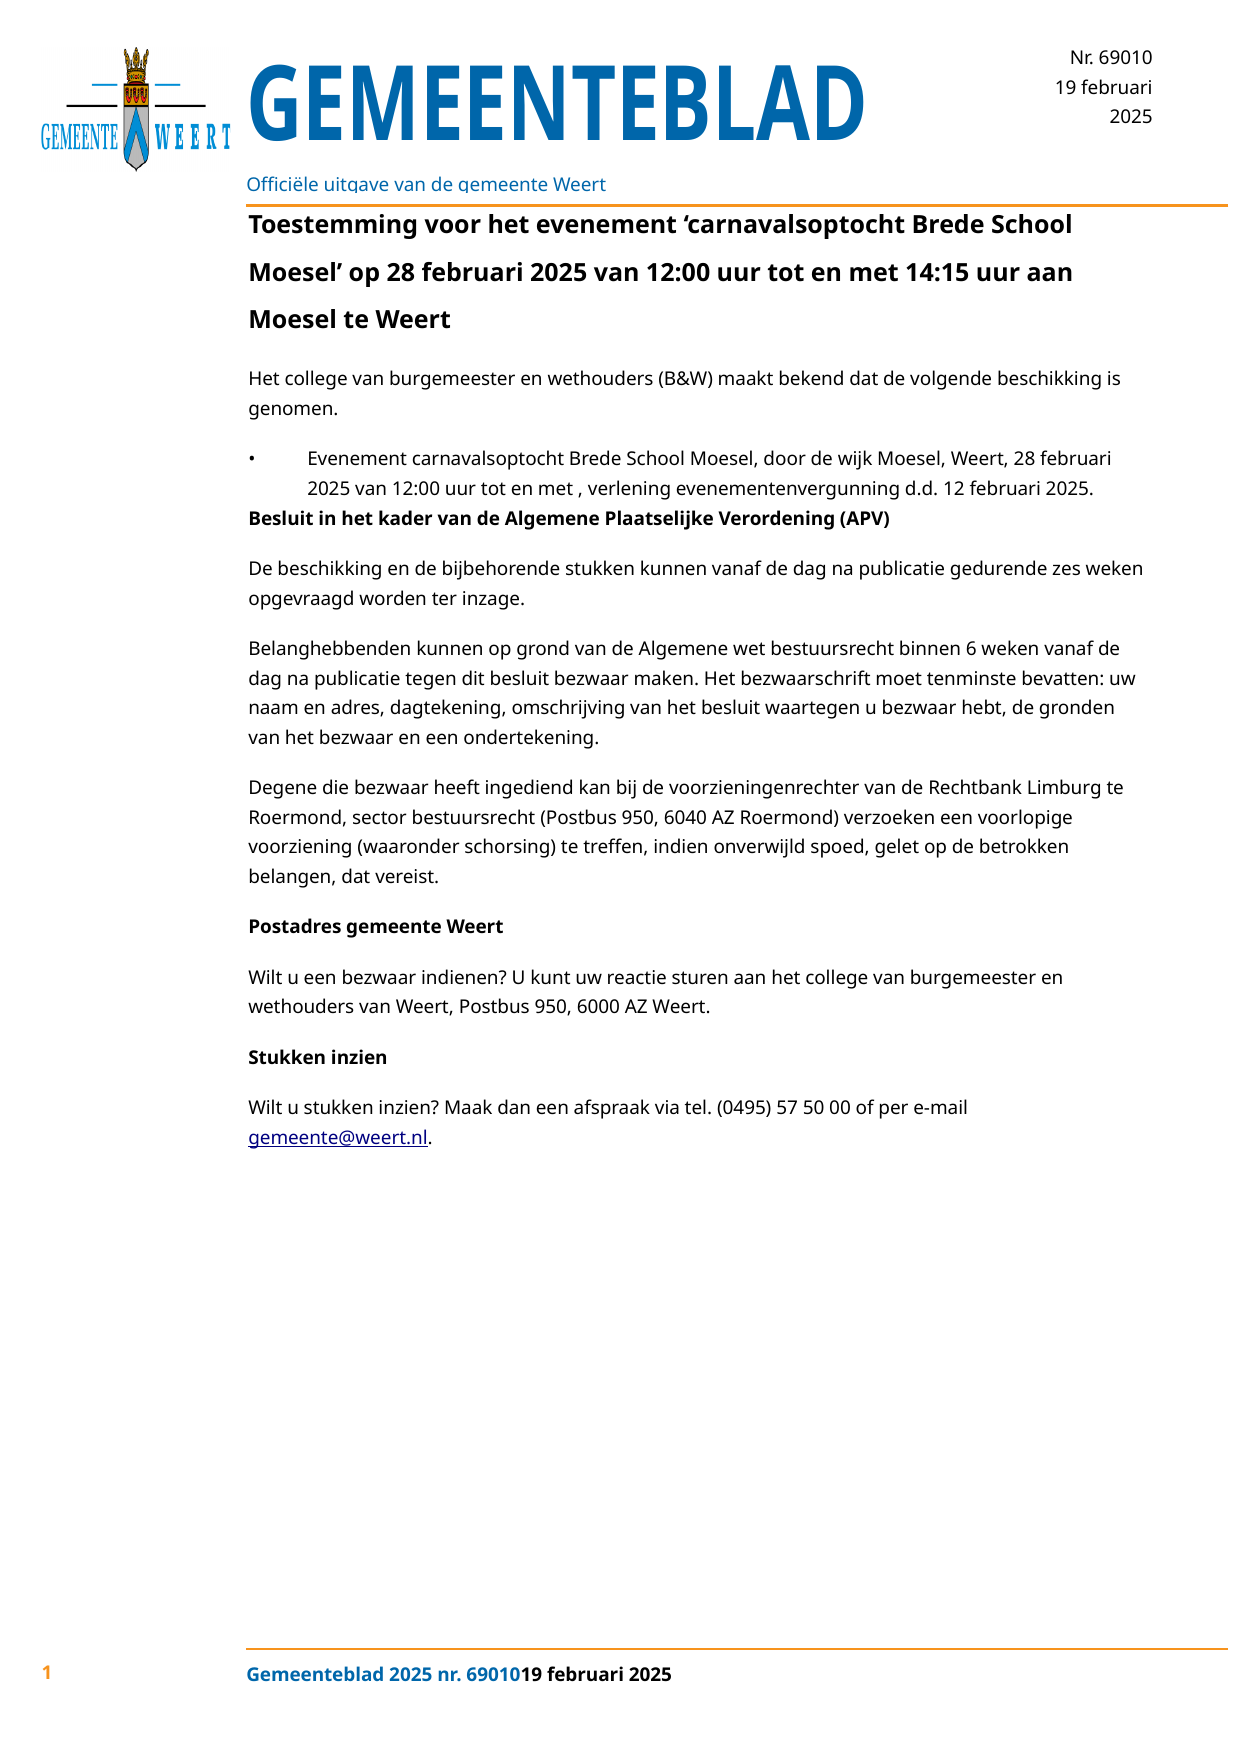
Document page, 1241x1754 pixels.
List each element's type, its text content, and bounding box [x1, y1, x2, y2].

text Het college van burgemeester en wethouders (B&W) maakt bekend dat de volgende beschikking is genomen. [248, 366, 1152, 421]
text Belanghebbenden kunnen op grond van de Algemene wet bestuursrecht binnen 6 weken vanaf de dag na publicatie tegen dit besluit bezwaar maken. Het bezwaarschrift moet tenminste bevatten: uw naam en adres, dagtekening, omschrijving van het besluit waartegen u bezwaar hebt, de gronden van het bezwaar en een ondertekening. [248, 635, 1152, 749]
list Evenement carnavalsoptocht Brede School Moesel, door de wijk Moesel, Weert, 28 februari 2025 van 12:00 uur tot en met , verlening evenementenvergunning d.d. 12 februari 2025. [248, 446, 1152, 501]
text Degene die bezwaar heeft ingediend kan bij de voorzieningenrechter van de Rechtbank Limburg te Roermond, sector bestuursrecht (Postbus 950, 6040 AZ Roermond) verzoeken een voorlopige voorziening (waaronder schorsing) te treffen, indien onverwijld spoed, gelet op de betrokken belangen, dat vereist. [248, 774, 1152, 889]
text Besluit in het kader van de Algemene Plaatselijke Verordening (APV) [248, 505, 1152, 530]
text Wilt u een bezwaar indienen? U kunt uw reactie sturen aan het college van burgemeester en wethouders van Weert, Postbus 950, 6000 AZ Weert. [248, 964, 1152, 1019]
text De beschikking en de bijbehorende stukken kunnen vanaf de dag na publicatie gedurende zes weken opgevraagd worden ter inzage. [248, 555, 1152, 610]
picture [41, 47, 231, 172]
text Postadres gemeente Weert [248, 913, 1152, 939]
text Toestemming voor het evenement ‘carnavalsoptocht Brede School Moesel’ op 28 februari 2025 van 12:00 uur tot en met 14:15 uur aan Moesel te Weert [248, 207, 1152, 336]
text Wilt u stukken inzien? Maak dan een afspraak via tel. (0495) 57 50 00 of per e-mail gemeente@weert.nl. [248, 1094, 1152, 1149]
text Stukken inzien [248, 1044, 1152, 1069]
